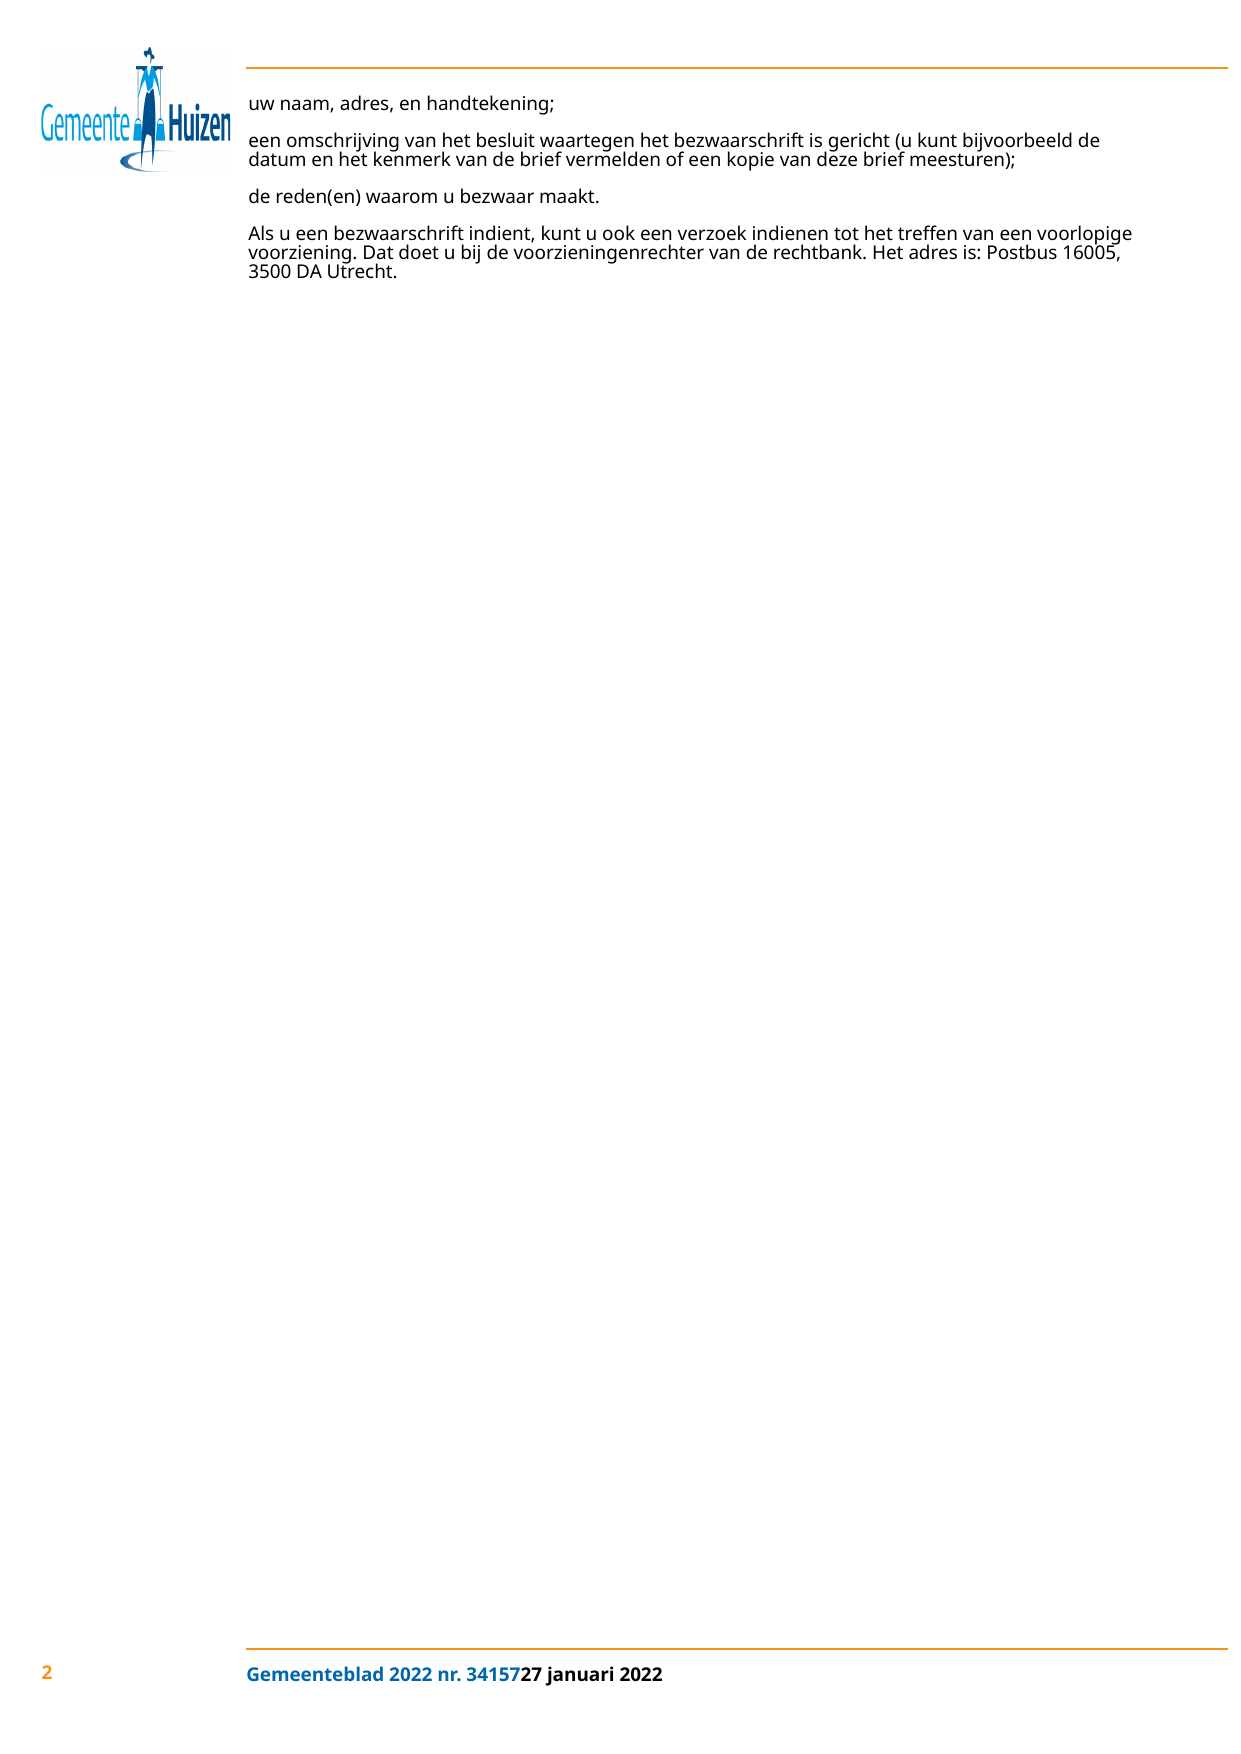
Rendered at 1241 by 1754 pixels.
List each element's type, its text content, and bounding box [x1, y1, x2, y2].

text uw naam, adres, en handtekening; [248, 95, 1152, 114]
text Als u een bezwaarschrift indient, kunt u ook een verzoek indienen tot het treffen van een voorlopige voorziening. Dat doet u bij de voorzieningenrechter van de rechtbank. Het adres is: Postbus 16005, 3500 DA Utrecht. [248, 225, 1152, 283]
text de reden(en) waarom u bezwaar maakt. [248, 188, 1152, 207]
text een omschrijving van het besluit waartegen het bezwaarschrift is gericht (u kunt bijvoorbeeld de datum en het kenmerk van de brief vermelden of een kopie van deze brief meesturen); [248, 132, 1152, 170]
picture [41, 47, 231, 172]
